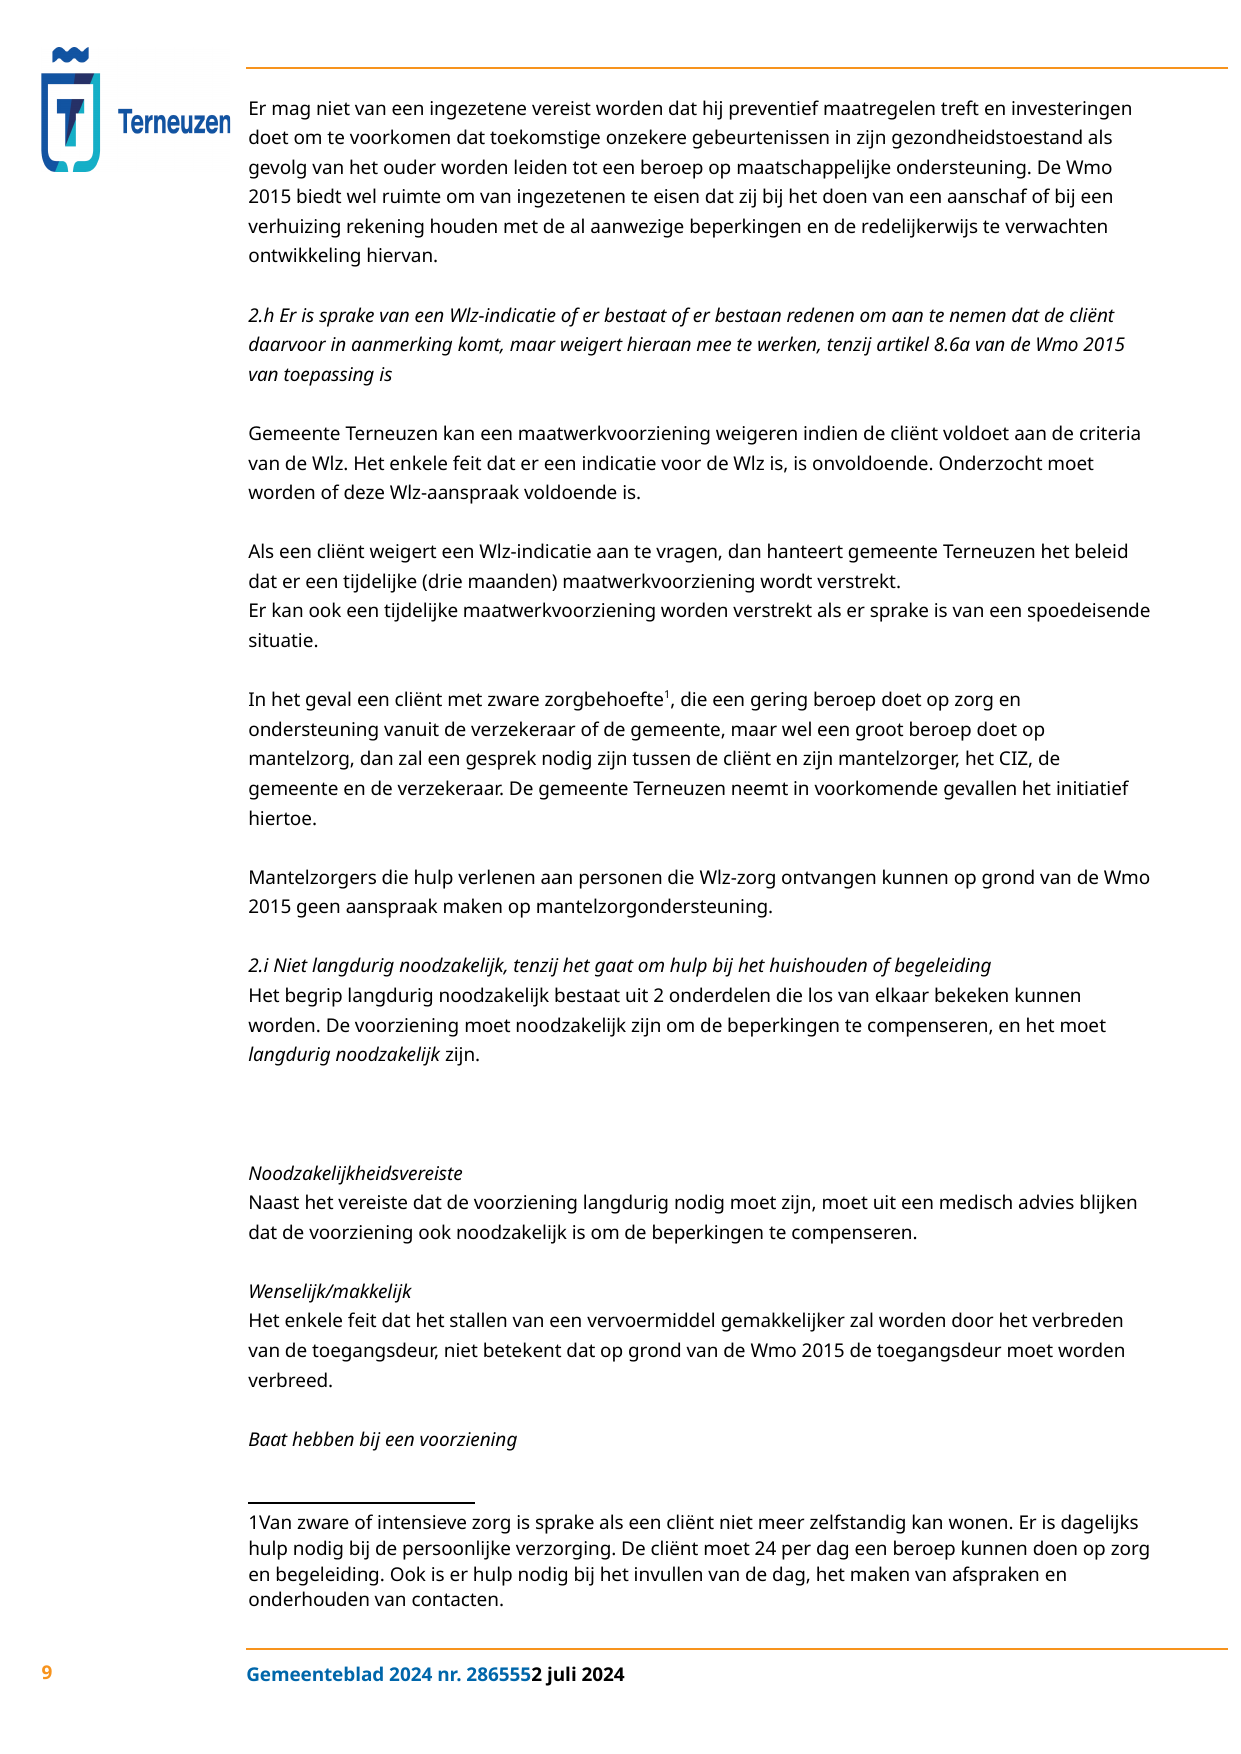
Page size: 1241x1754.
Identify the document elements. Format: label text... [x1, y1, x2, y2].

text Mantelzorgers die hulp verlenen aan personen die Wlz-zorg ontvangen kunnen op grond van de Wmo 2015 geen aanspraak maken op mantelzorgondersteuning. [248, 864, 1152, 919]
picture [41, 47, 231, 172]
text Het begrip langdurig noodzakelijk bestaat uit 2 onderdelen die los van elkaar bekeken kunnen worden. De voorziening moet noodzakelijk zijn om de beperkingen te compenseren, en het moet langdurig noodzakelijk zijn. [248, 982, 1152, 1067]
text Er kan ook een tijdelijke maatwerkvoorziening worden verstrekt als er sprake is van een spoedeisende situatie. [248, 598, 1152, 653]
text Het enkele feit dat het stallen van een vervoermiddel gemakkelijker zal worden door het verbreden van de toegangsdeur, niet betekent dat op grond van de Wmo 2015 de toegangsdeur moet worden verbreed. [248, 1308, 1152, 1393]
text Wenselijk/makkelijk [248, 1278, 1152, 1304]
text Er mag niet van een ingezetene vereist worden dat hij preventief maatregelen treft en investeringen doet om te voorkomen dat toekomstige onzekere gebeurtenissen in zijn gezondheidstoestand als gevolg van het ouder worden leiden tot een beroep op maatschappelijke ondersteuning. De Wmo 2015 biedt wel ruimte om van ingezetenen te eisen dat zij bij het doen van een aanschaf of bij een verhuizing rekening houden met de al aanwezige beperkingen en de redelijkerwijs te verwachten ontwikkeling hiervan. [248, 95, 1152, 268]
text Noodzakelijkheidsvereiste [248, 1160, 1152, 1186]
text Als een cliënt weigert een Wlz-indicatie aan te vragen, dan hanteert gemeente Terneuzen het beleid dat er een tijdelijke (drie maanden) maatwerkvoorziening wordt verstrekt. [248, 538, 1152, 594]
text Naast het vereiste dat de voorziening langdurig nodig moet zijn, moet uit een medisch advies blijken dat de voorziening ook noodzakelijk is om de beperkingen te compenseren. [248, 1189, 1152, 1245]
text 2.h Er is sprake van een Wlz-indicatie of er bestaat of er bestaan redenen om aan te nemen dat de cliënt daarvoor in aanmerking komt, maar weigert hieraan mee te werken, tenzij artikel 8.6a van de Wmo 2015 van toepassing is [248, 302, 1152, 387]
text 2.i Niet langdurig noodzakelijk, tenzij het gaat om hulp bij het huishouden of begeleiding [248, 953, 1152, 978]
text Van zware of intensieve zorg is sprake als een cliënt niet meer zelfstandig kan wonen. Er is dagelijks hulp nodig bij de persoonlijke verzorging. De cliënt moet 24 per dag een beroep kunnen doen op zorg en begeleiding. Ook is er hulp nodig bij het invullen van de dag, het maken van afspraken en onderhouden van contacten. [248, 1509, 1152, 1612]
text In het geval een cliënt met zware zorgbehoefte, die een gering beroep doet op zorg en ondersteuning vanuit de verzekeraar of de gemeente, maar wel een groot beroep doet op mantelzorg, dan zal een gesprek nodig zijn tussen de cliënt en zijn mantelzorger, het CIZ, de gemeente en de verzekeraar. De gemeente Terneuzen neemt in voorkomende gevallen het initiatief hiertoe. [248, 686, 1152, 831]
text Gemeente Terneuzen kan een maatwerkvoorziening weigeren indien de cliënt voldoet aan de criteria van de Wlz. Het enkele feit dat er een indicatie voor de Wlz is, is onvoldoende. Onderzocht moet worden of deze Wlz-aanspraak voldoende is. [248, 420, 1152, 505]
text Baat hebben bij een voorziening [248, 1426, 1152, 1452]
